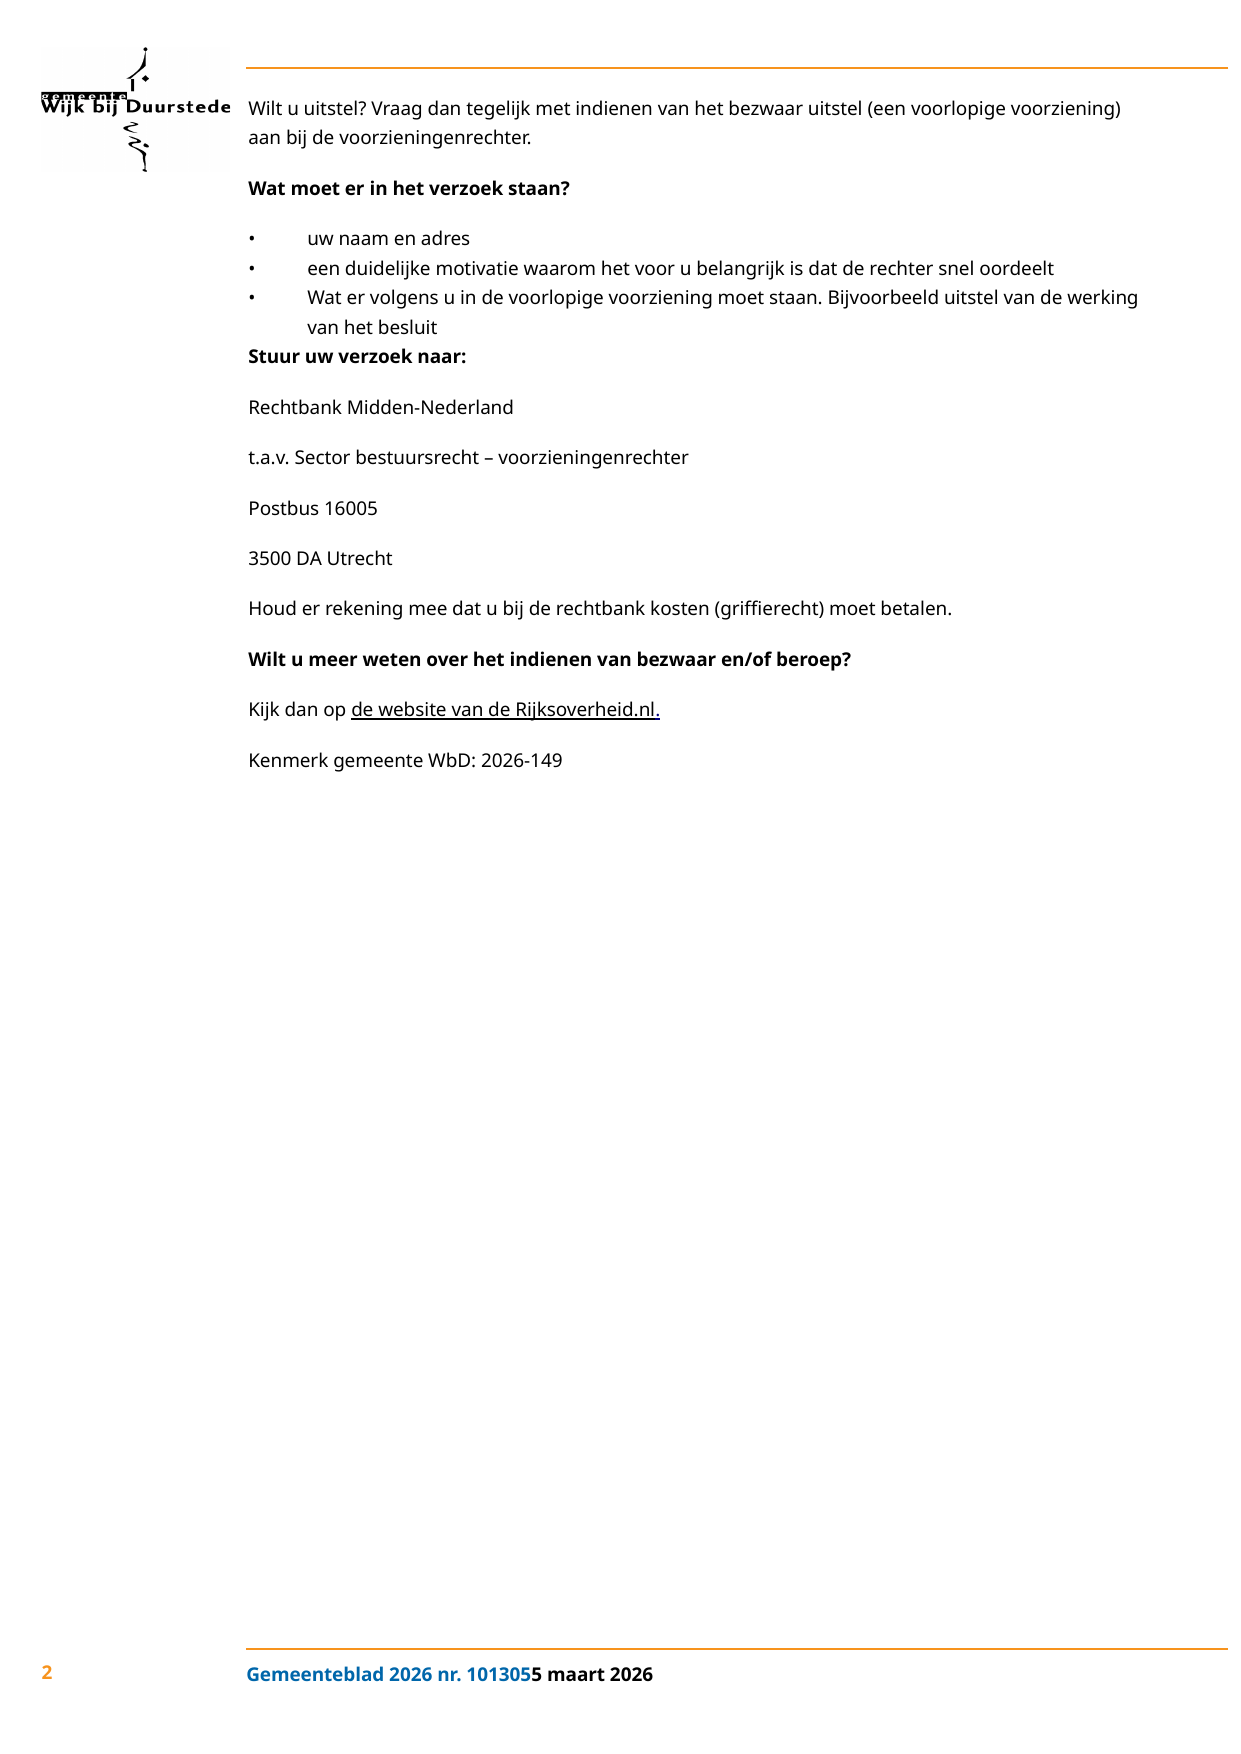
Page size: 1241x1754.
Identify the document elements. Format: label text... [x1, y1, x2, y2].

text Houd er rekening mee dat u bij de rechtbank kosten (griffierecht) moet betalen. [248, 596, 1152, 621]
text Wilt u uitstel? Vraag dan tegelijk met indienen van het bezwaar uitstel (een voorlopige voorziening) aan bij de voorzieningenrechter. [248, 95, 1152, 150]
text Wat moet er in het verzoek staan? [248, 175, 1152, 201]
text t.a.v. Sector bestuursrecht – voorzieningenrechter [248, 444, 1152, 470]
text 3500 DA Utrecht [248, 545, 1152, 571]
list een duidelijke motivatie waarom het voor u belangrijk is dat de rechter snel oordeelt [248, 255, 1152, 281]
text Rechtbank Midden-Nederland [248, 394, 1152, 420]
text Kijk dan op de website van de Rijksoverheid.nl. [248, 696, 1152, 722]
text Wilt u meer weten over het indienen van bezwaar en/of beroep? [248, 646, 1152, 672]
list Wat er volgens u in de voorlopige voorziening moet staan. Bijvoorbeeld uitstel van de werking van het besluit [248, 284, 1152, 340]
text Kenmerk gemeente WbD: 2026-149 [248, 747, 1152, 773]
picture [41, 47, 231, 172]
list uw naam en adres [248, 225, 1152, 251]
text Stuur uw verzoek naar: [248, 343, 1152, 369]
text Postbus 16005 [248, 495, 1152, 521]
